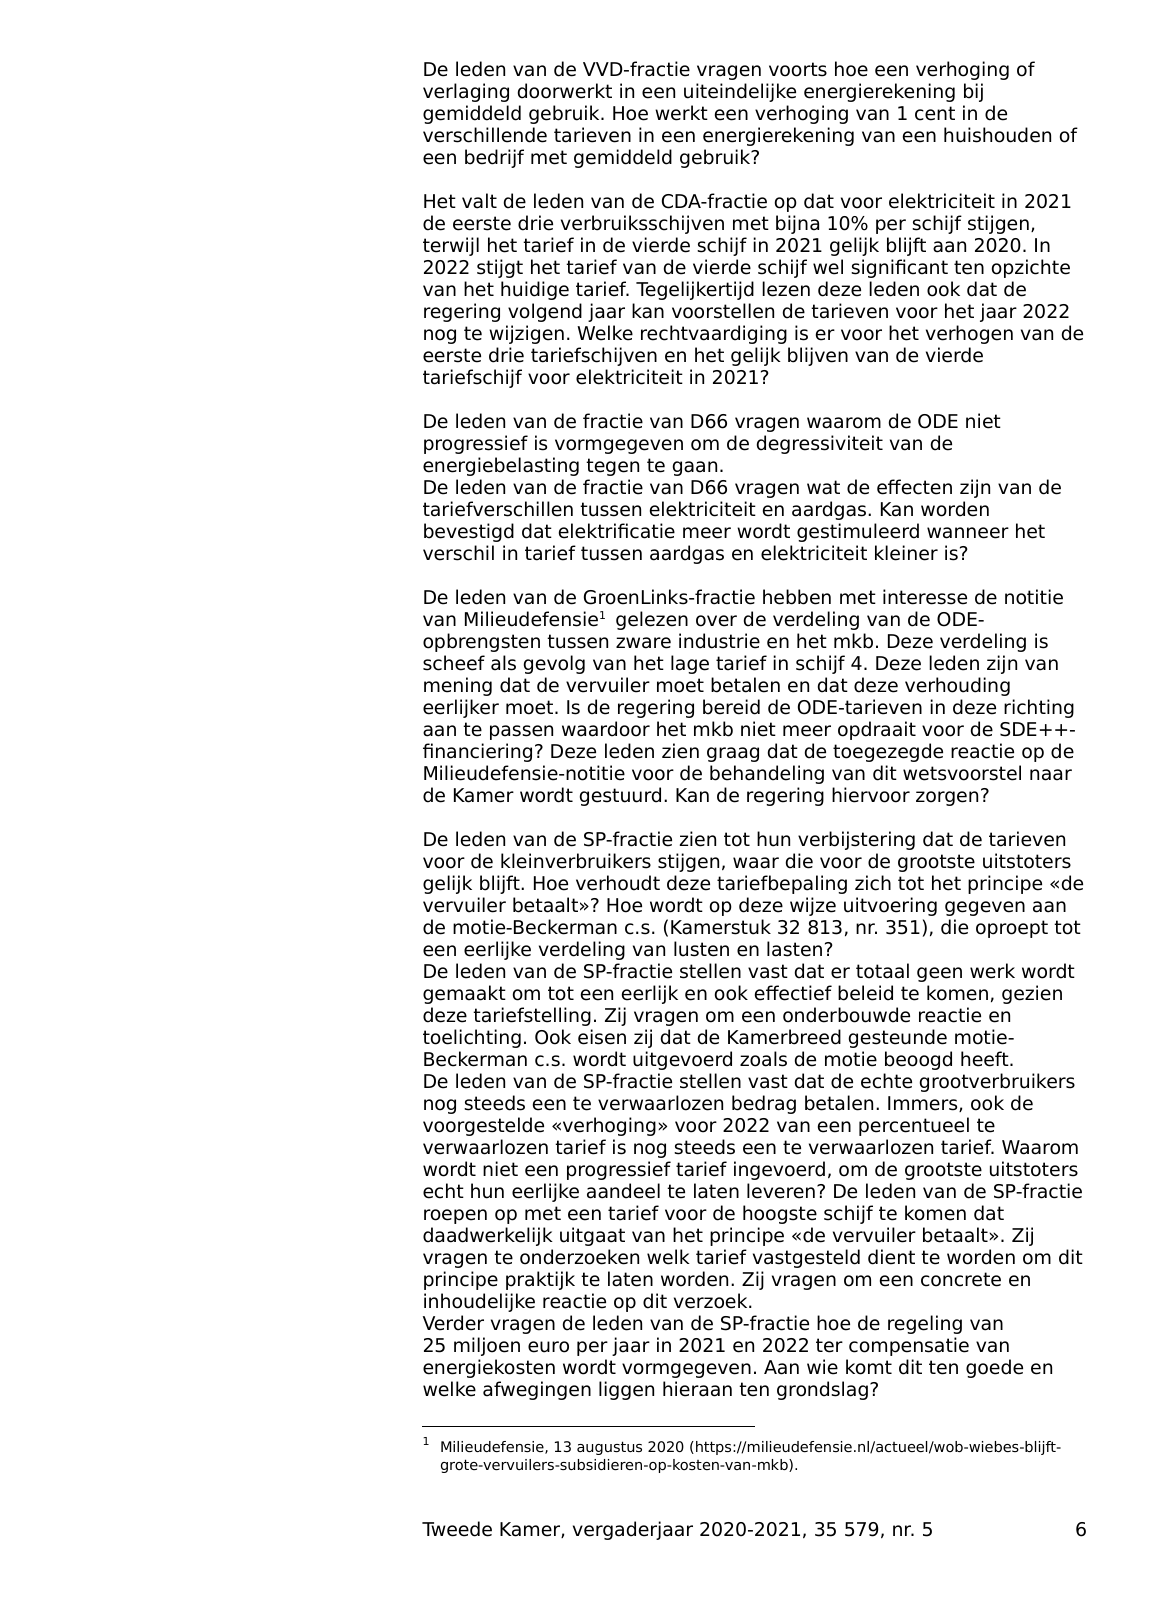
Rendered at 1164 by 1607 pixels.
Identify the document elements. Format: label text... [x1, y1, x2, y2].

text De leden van de SP-fractie stellen vast dat de echte grootverbruikers nog steeds een te verwaarlozen bedrag betalen. Immers, ook de voorgestelde «verhoging» voor 2022 van een percentueel te verwaarlozen tarief is nog steeds een te verwaarlozen tarief. Waarom wordt niet een progressief tarief ingevoerd, om de grootste uitstoters echt hun eerlijke aandeel te laten leveren? De leden van de SP-fractie roepen op met een tarief voor de hoogste schijf te komen dat daadwerkelijk uitgaat van het principe «de vervuiler betaalt». Zij vragen te onderzoeken welk tarief vastgesteld dient te worden om dit principe praktijk te laten worden. Zij vragen om een concrete en inhoudelijke reactie op dit verzoek. [422, 1071, 1087, 1313]
text De leden van de fractie van D66 vragen wat de effecten zijn van de tariefverschillen tussen elektriciteit en aardgas. Kan worden bevestigd dat elektrificatie meer wordt gestimuleerd wanneer het verschil in tarief tussen aardgas en elektriciteit kleiner is? [422, 477, 1087, 565]
text De leden van de GroenLinks-fractie hebben met interesse de notitie van Milieudefensie gelezen over de verdeling van de ODE-opbrengsten tussen zware industrie en het mkb. Deze verdeling is scheef als gevolg van het lage tarief in schijf 4. Deze leden zijn van mening dat de vervuiler moet betalen en dat deze verhouding eerlijker moet. Is de regering bereid de ODE-tarieven in deze richting aan te passen waardoor het mkb niet meer opdraait voor de SDE++-financiering? Deze leden zien graag dat de toegezegde reactie op de Milieudefensie-notitie voor de behandeling van dit wetsvoorstel naar de Kamer wordt gestuurd. Kan de regering hiervoor zorgen? [422, 587, 1087, 807]
text Verder vragen de leden van de SP-fractie hoe de regeling van 25 miljoen euro per jaar in 2021 en 2022 ter compensatie van energiekosten wordt vormgegeven. Aan wie komt dit ten goede en welke afwegingen liggen hieraan ten grondslag? [422, 1313, 1087, 1401]
text De leden van de SP-fractie zien tot hun verbijstering dat de tarieven voor de kleinverbruikers stijgen, waar die voor de grootste uitstoters gelijk blijft. Hoe verhoudt deze tariefbepaling zich tot het principe «de vervuiler betaalt»? Hoe wordt op deze wijze uitvoering gegeven aan de motie-Beckerman c.s. (Kamerstuk 32 813, nr. 351), die oproept tot een eerlijke verdeling van lusten en lasten? [422, 829, 1087, 961]
text Het valt de leden van de CDA-fractie op dat voor elektriciteit in 2021 de eerste drie verbruiksschijven met bijna 10% per schijf stijgen, terwijl het tarief in de vierde schijf in 2021 gelijk blijft aan 2020. In 2022 stijgt het tarief van de vierde schijf wel significant ten opzichte van het huidige tarief. Tegelijkertijd lezen deze leden ook dat de regering volgend jaar kan voorstellen de tarieven voor het jaar 2022 nog te wijzigen. Welke rechtvaardiging is er voor het verhogen van de eerste drie tariefschijven en het gelijk blijven van de vierde tariefschijf voor elektriciteit in 2021? [422, 191, 1087, 389]
text De leden van de fractie van D66 vragen waarom de ODE niet progressief is vormgegeven om de degressiviteit van de energiebelasting tegen te gaan. [422, 411, 1087, 477]
text De leden van de SP-fractie stellen vast dat er totaal geen werk wordt gemaakt om tot een eerlijk en ook effectief beleid te komen, gezien deze tariefstelling. Zij vragen om een onderbouwde reactie en toelichting. Ook eisen zij dat de Kamerbreed gesteunde motie-Beckerman c.s. wordt uitgevoerd zoals de motie beoogd heeft. [422, 961, 1087, 1071]
text De leden van de VVD-fractie vragen voorts hoe een verhoging of verlaging doorwerkt in een uiteindelijke energierekening bij gemiddeld gebruik. Hoe werkt een verhoging van 1 cent in de verschillende tarieven in een energierekening van een huishouden of een bedrijf met gemiddeld gebruik? [422, 59, 1087, 169]
text Milieudefensie, 13 augustus 2020 (https://milieudefensie.nl/actueel/wob-wiebes-blijft-grote-vervuilers-subsidieren-op-kosten-van-mkb). [422, 1435, 1087, 1474]
